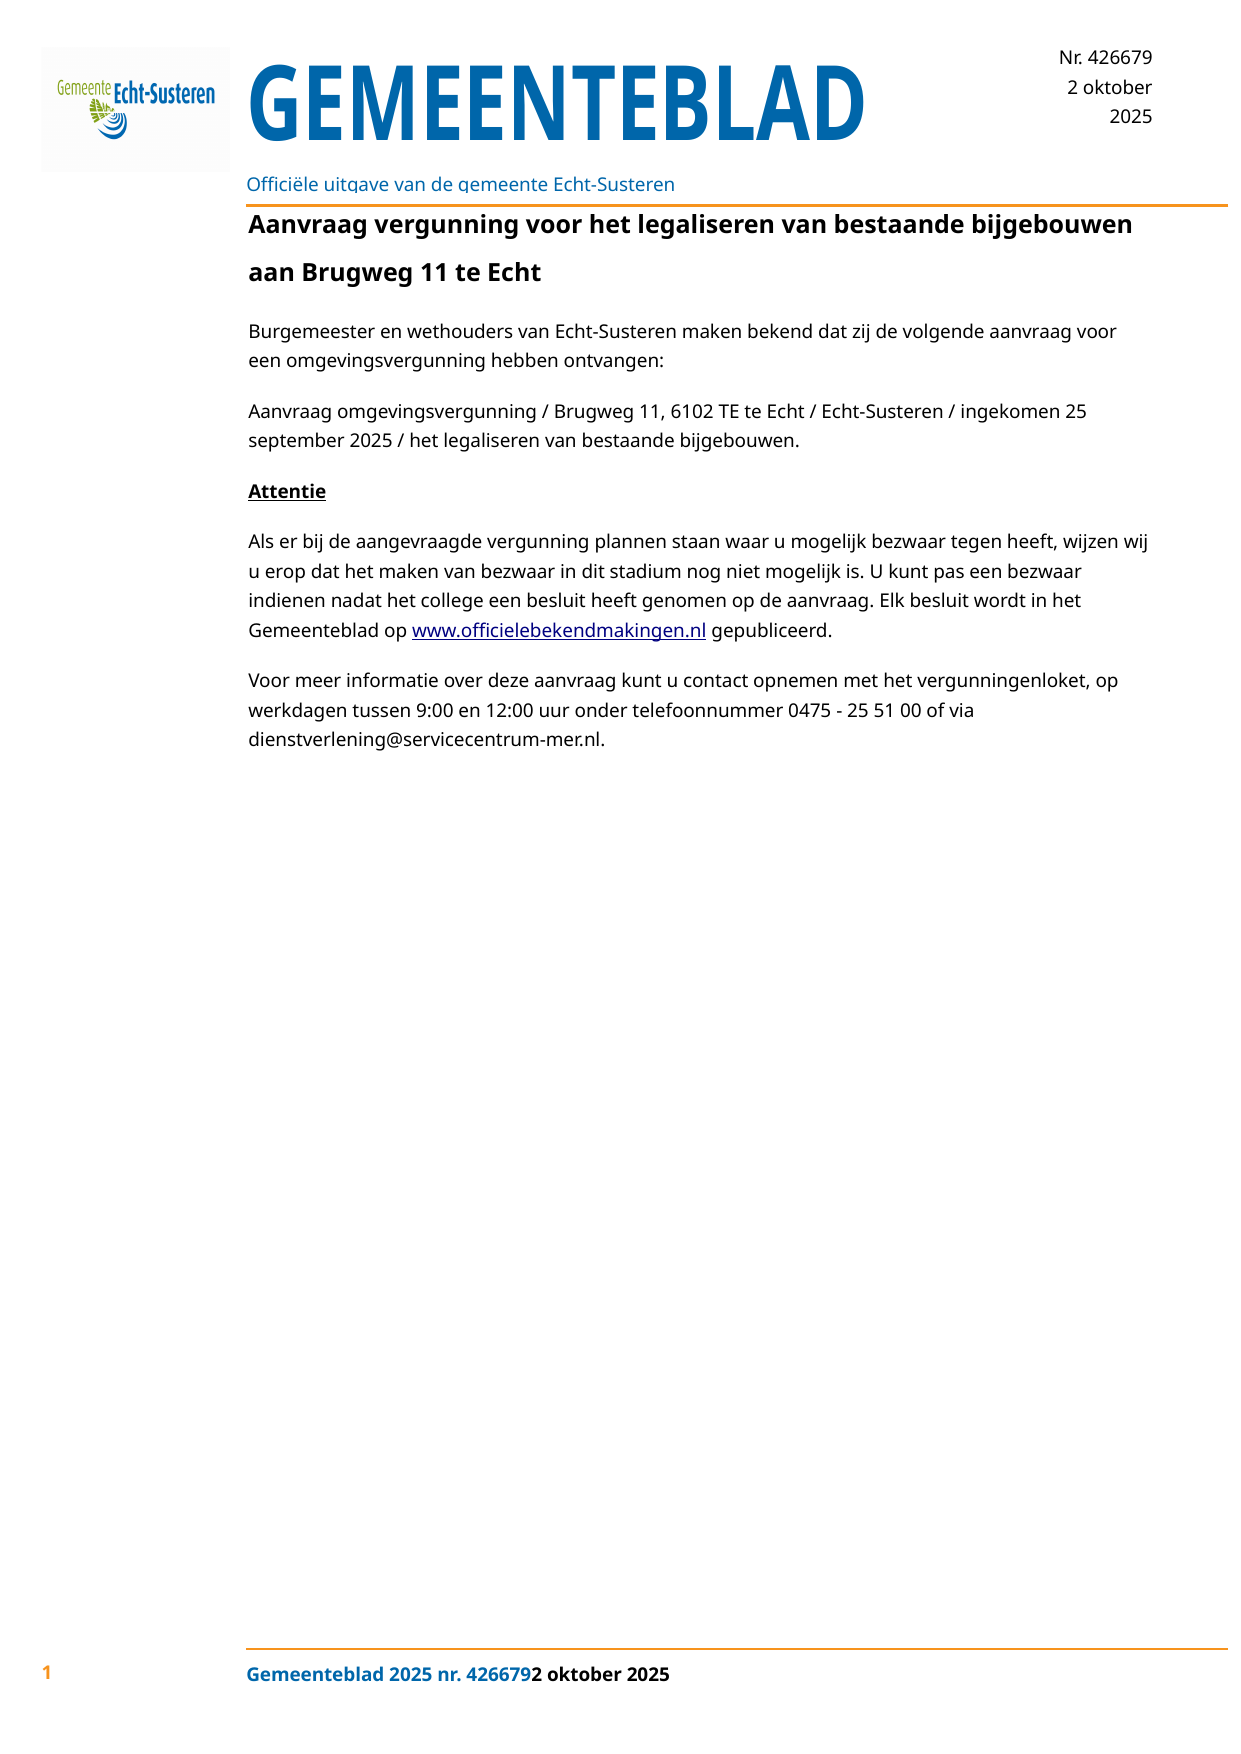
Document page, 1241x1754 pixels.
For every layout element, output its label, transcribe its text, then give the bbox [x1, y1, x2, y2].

text Voor meer informatie over deze aanvraag kunt u contact opnemen met het vergunningenloket, op werkdagen tussen 9:00 en 12:00 uur onder telefoonnummer 0475 - 25 51 00 of via dienstverlening@servicecentrum-mer.nl. [248, 667, 1152, 752]
text Als er bij de aangevraagde vergunning plannen staan waar u mogelijk bezwaar tegen heeft, wijzen wij u erop dat het maken van bezwaar in dit stadium nog niet mogelijk is. U kunt pas een bezwaar indienen nadat het college een besluit heeft genomen op de aanvraag. Elk besluit wordt in het Gemeenteblad op www.officielebekendmakingen.nl gepubliceerd. [248, 528, 1152, 643]
text Aanvraag omgevingsvergunning / Brugweg 11, 6102 TE te Echt / Echt-Susteren / ingekomen 25 september 2025 / het legaliseren van bestaande bijgebouwen. [248, 398, 1152, 453]
picture [41, 47, 231, 172]
text Burgemeester en wethouders van Echt-Susteren maken bekend dat zij de volgende aanvraag voor een omgevingsvergunning hebben ontvangen: [248, 318, 1152, 373]
text Attentie [248, 478, 1152, 504]
text Aanvraag vergunning voor het legaliseren van bestaande bijgebouwen aan Brugweg 11 te Echt [248, 207, 1152, 288]
